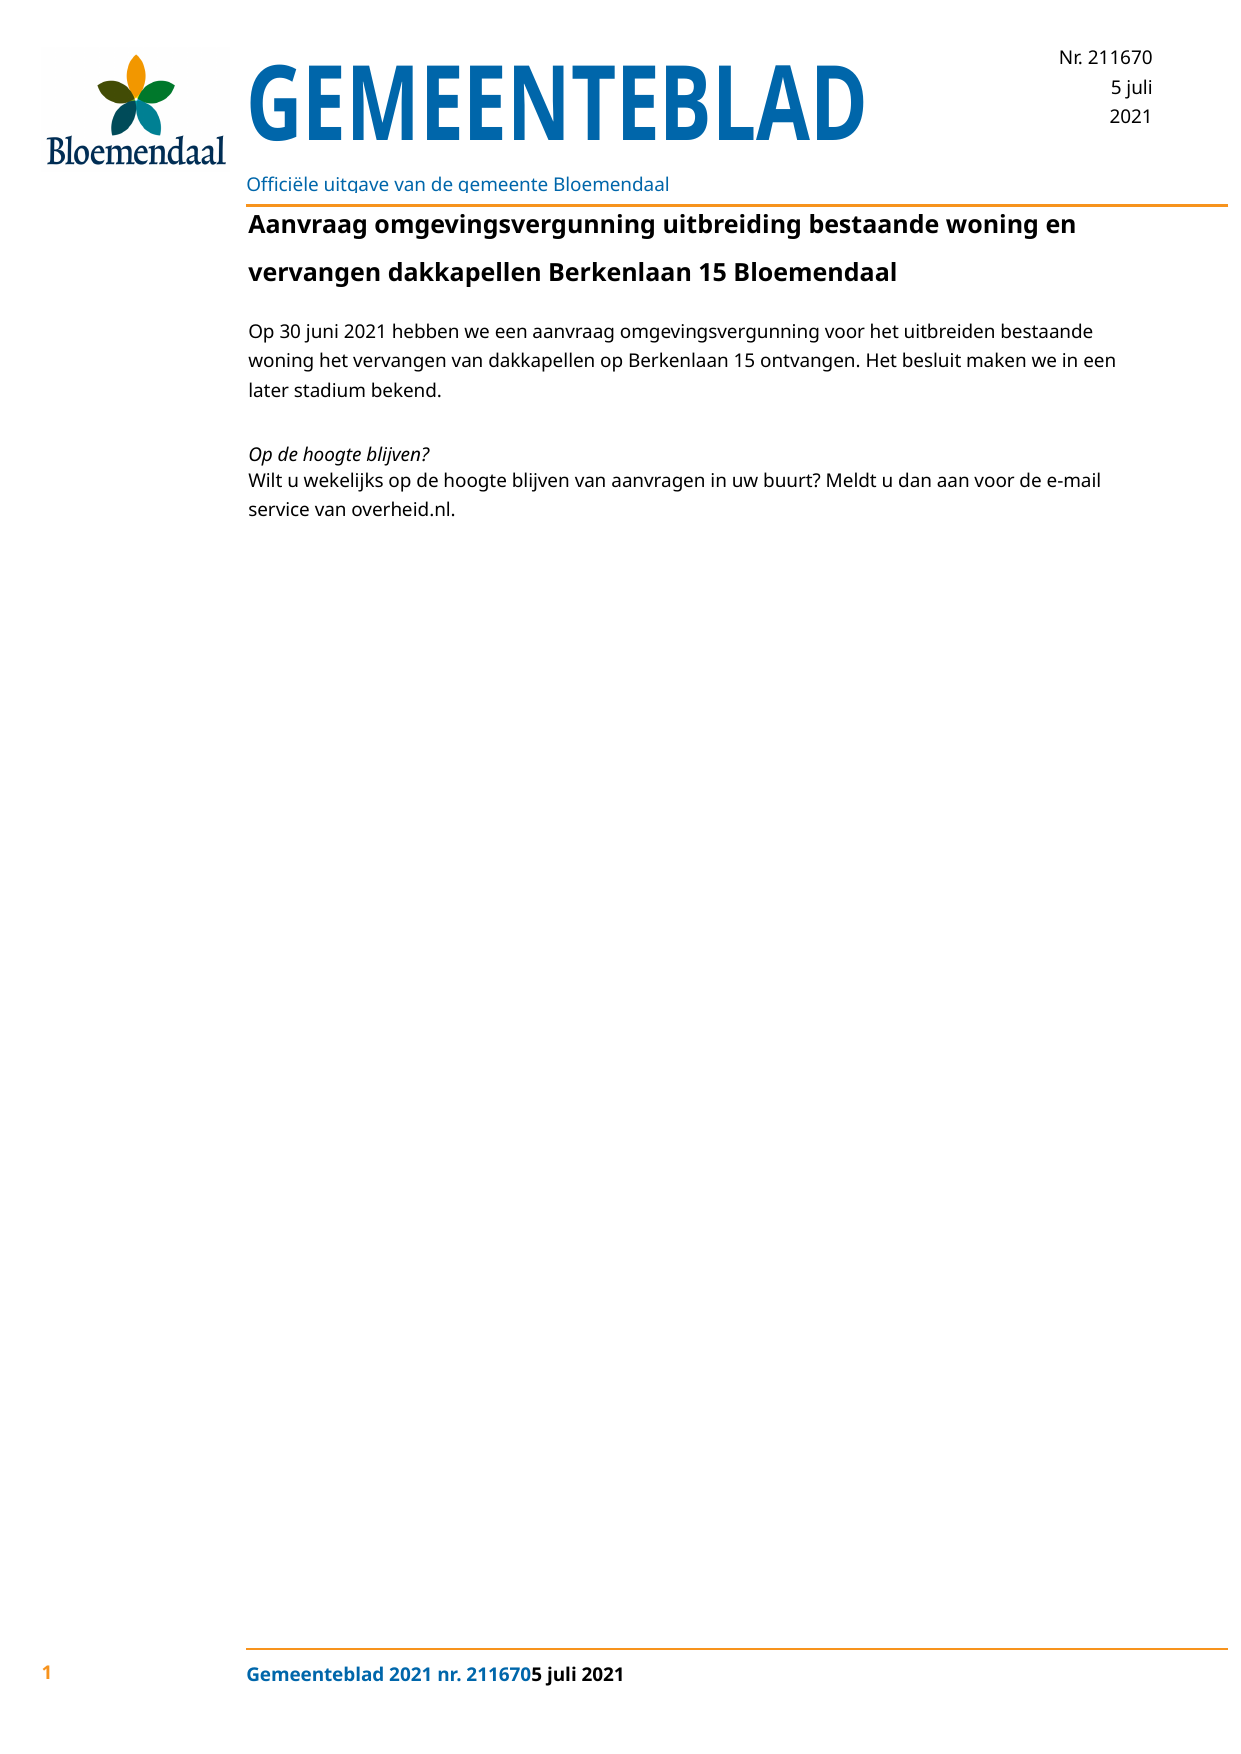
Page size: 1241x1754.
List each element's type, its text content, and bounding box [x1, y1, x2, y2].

text Wilt u wekelijks op de hoogte blijven van aanvragen in uw buurt? Meldt u dan aan voor de e-mail service van overheid.nl. [248, 467, 1152, 522]
text Op 30 juni 2021 hebben we een aanvraag omgevingsvergunning voor het uitbreiden bestaande woning het vervangen van dakkapellen op Berkenlaan 15 ontvangen. Het besluit maken we in een later stadium bekend. [248, 318, 1152, 403]
text Aanvraag omgevingsvergunning uitbreiding bestaande woning en vervangen dakkapellen Berkenlaan 15 Bloemendaal [248, 207, 1152, 288]
picture [41, 47, 231, 172]
text Op de hoogte blijven? [248, 441, 1152, 467]
